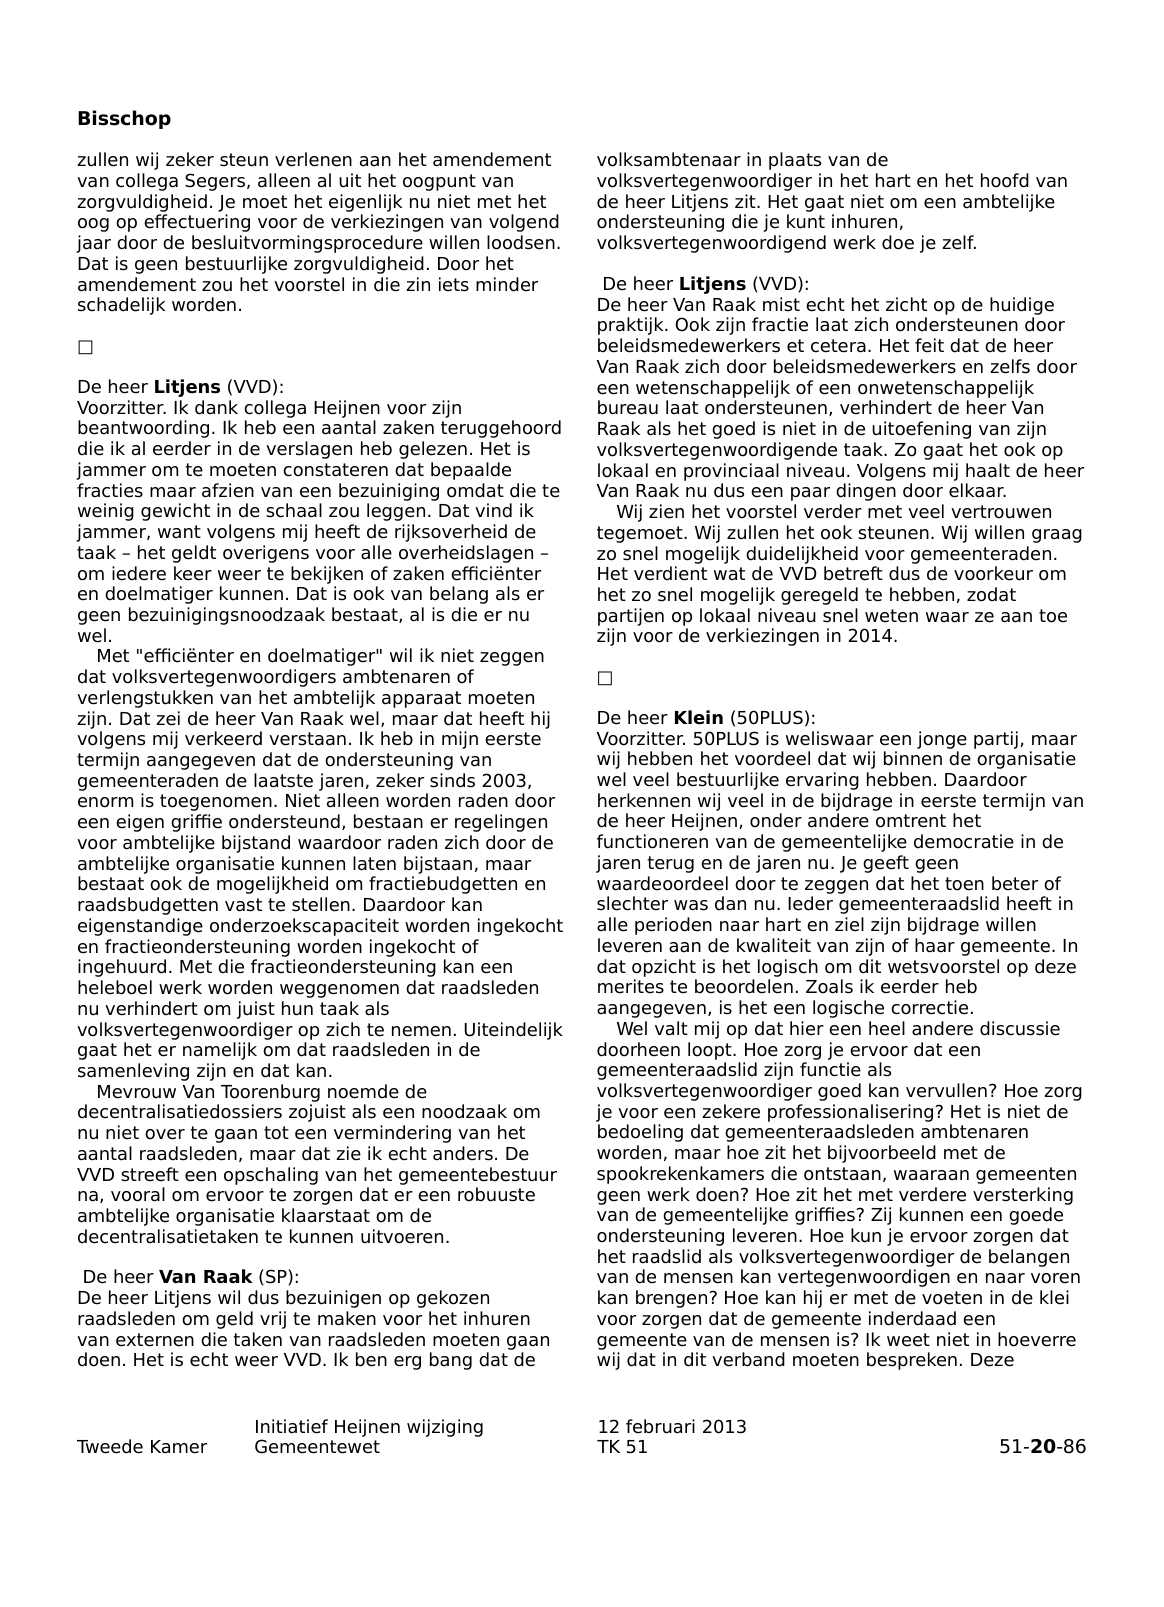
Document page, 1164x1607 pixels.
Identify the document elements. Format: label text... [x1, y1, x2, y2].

text De heer Litjens wil dus bezuinigen op gekozen raadsleden om geld vrij te maken voor het inhuren van externen die taken van raadsleden moeten gaan doen. Het is echt weer VVD. Ik ben erg bang dat de [77, 1288, 567, 1371]
text De heer Litjens (VVD): [77, 377, 567, 397]
text Mevrouw Van Toorenburg noemde de decentralisatiedossiers zojuist als een noodzaak om nu niet over te gaan tot een vermindering van het aantal raadsleden, maar dat zie ik echt anders. De VVD streeft een opschaling van het gemeentebestuur na, vooral om ervoor te zorgen dat er een robuuste ambtelijke organisatie klaarstaat om de decentralisatietaken te kunnen uitvoeren. [77, 1082, 567, 1247]
text Wij zien het voorstel verder met veel vertrouwen tegemoet. Wij zullen het ook steunen. Wij willen graag zo snel mogelijk duidelijkheid voor gemeenteraden. Het verdient wat de VVD betreft dus de voorkeur om het zo snel mogelijk geregeld te hebben, zodat partijen op lokaal niveau snel weten waar ze aan toe zijn voor de verkiezingen in 2014. [596, 502, 1087, 647]
text Voorzitter. Ik dank collega Heijnen voor zijn beantwoording. Ik heb een aantal zaken teruggehoord die ik al eerder in de verslagen heb gelezen. Het is jammer om te moeten constateren dat bepaalde fracties maar afzien van een bezuiniging omdat die te weinig gewicht in de schaal zou leggen. Dat vind ik jammer, want volgens mij heeft de rijksoverheid de taak – het geldt overigens voor alle overheidslagen – om iedere keer weer te bekijken of zaken efficiënter en doelmatiger kunnen. Dat is ook van belang als er geen bezuinigingsnoodzaak bestaat, al is die er nu wel. [77, 397, 567, 646]
text □ [596, 667, 1087, 688]
text De heer Litjens (VVD): [596, 274, 1087, 294]
text volksambtenaar in plaats van de volksvertegenwoordiger in het hart en het hoofd van de heer Litjens zit. Het gaat niet om een ambtelijke ondersteuning die je kunt inhuren, volksvertegenwoordigend werk doe je zelf. [596, 150, 1087, 254]
text De heer Klein (50PLUS): [596, 708, 1087, 728]
text De heer Van Raak (SP): [77, 1267, 567, 1288]
text Wel valt mij op dat hier een heel andere discussie doorheen loopt. Hoe zorg je ervoor dat een gemeenteraadslid zijn functie als volksvertegenwoordiger goed kan vervullen? Hoe zorg je voor een zekere professionalisering? Het is niet de bedoeling dat gemeenteraadsleden ambtenaren worden, maar hoe zit het bijvoorbeeld met de spookrekenkamers die ontstaan, waaraan gemeenten geen werk doen? Hoe zit het met verdere versterking van de gemeentelijke griffies? Zij kunnen een goede ondersteuning leveren. Hoe kun je ervoor zorgen dat het raadslid als volksvertegenwoordiger de belangen van de mensen kan vertegenwoordigen en naar voren kan brengen? Hoe kan hij er met de voeten in de klei voor zorgen dat de gemeente inderdaad een gemeente van de mensen is? Ik weet niet in hoeverre wij dat in dit verband moeten bespreken. Deze [596, 1019, 1087, 1371]
text De heer Van Raak mist echt het zicht op de huidige praktijk. Ook zijn fractie laat zich ondersteunen door beleidsmedewerkers et cetera. Het feit dat de heer Van Raak zich door beleidsmedewerkers en zelfs door een wetenschappelijk of een onwetenschappelijk bureau laat ondersteunen, verhindert de heer Van Raak als het goed is niet in de uitoefening van zijn volksvertegenwoordigende taak. Zo gaat het ook op lokaal en provinciaal niveau. Volgens mij haalt de heer Van Raak nu dus een paar dingen door elkaar. [596, 294, 1087, 502]
text zullen wij zeker steun verlenen aan het amendement van collega Segers, alleen al uit het oogpunt van zorgvuldigheid. Je moet het eigenlijk nu niet met het oog op effectuering voor de verkiezingen van volgend jaar door de besluitvormingsprocedure willen loodsen. Dat is geen bestuurlijke zorgvuldigheid. Door het amendement zou het voorstel in die zin iets minder schadelijk worden. [77, 150, 567, 316]
text Voorzitter. 50PLUS is weliswaar een jonge partij, maar wij hebben het voordeel dat wij binnen de organisatie wel veel bestuurlijke ervaring hebben. Daardoor herkennen wij veel in de bijdrage in eerste termijn van de heer Heijnen, onder andere omtrent het functioneren van de gemeentelijke democratie in de jaren terug en de jaren nu. Je geeft geen waardeoordeel door te zeggen dat het toen beter of slechter was dan nu. Ieder gemeenteraadslid heeft in alle perioden naar hart en ziel zijn bijdrage willen leveren aan de kwaliteit van zijn of haar gemeente. In dat opzicht is het logisch om dit wetsvoorstel op deze merites te beoordelen. Zoals ik eerder heb aangegeven, is het een logische correctie. [596, 728, 1087, 1019]
text □ [77, 336, 567, 357]
text Met "efficiënter en doelmatiger" wil ik niet zeggen dat volksvertegenwoordigers ambtenaren of verlengstukken van het ambtelijk apparaat moeten zijn. Dat zei de heer Van Raak wel, maar dat heeft hij volgens mij verkeerd verstaan. Ik heb in mijn eerste termijn aangegeven dat de ondersteuning van gemeenteraden de laatste jaren, zeker sinds 2003, enorm is toegenomen. Niet alleen worden raden door een eigen griffie ondersteund, bestaan er regelingen voor ambtelijke bijstand waardoor raden zich door de ambtelijke organisatie kunnen laten bijstaan, maar bestaat ook de mogelijkheid om fractiebudgetten en raadsbudgetten vast te stellen. Daardoor kan eigenstandige onderzoekscapaciteit worden ingekocht en fractieondersteuning worden ingekocht of ingehuurd. Met die fractieondersteuning kan een heleboel werk worden weggenomen dat raadsleden nu verhindert om juist hun taak als volksvertegenwoordiger op zich te nemen. Uiteindelijk gaat het er namelijk om dat raadsleden in de samenleving zijn en dat kan. [77, 646, 567, 1082]
